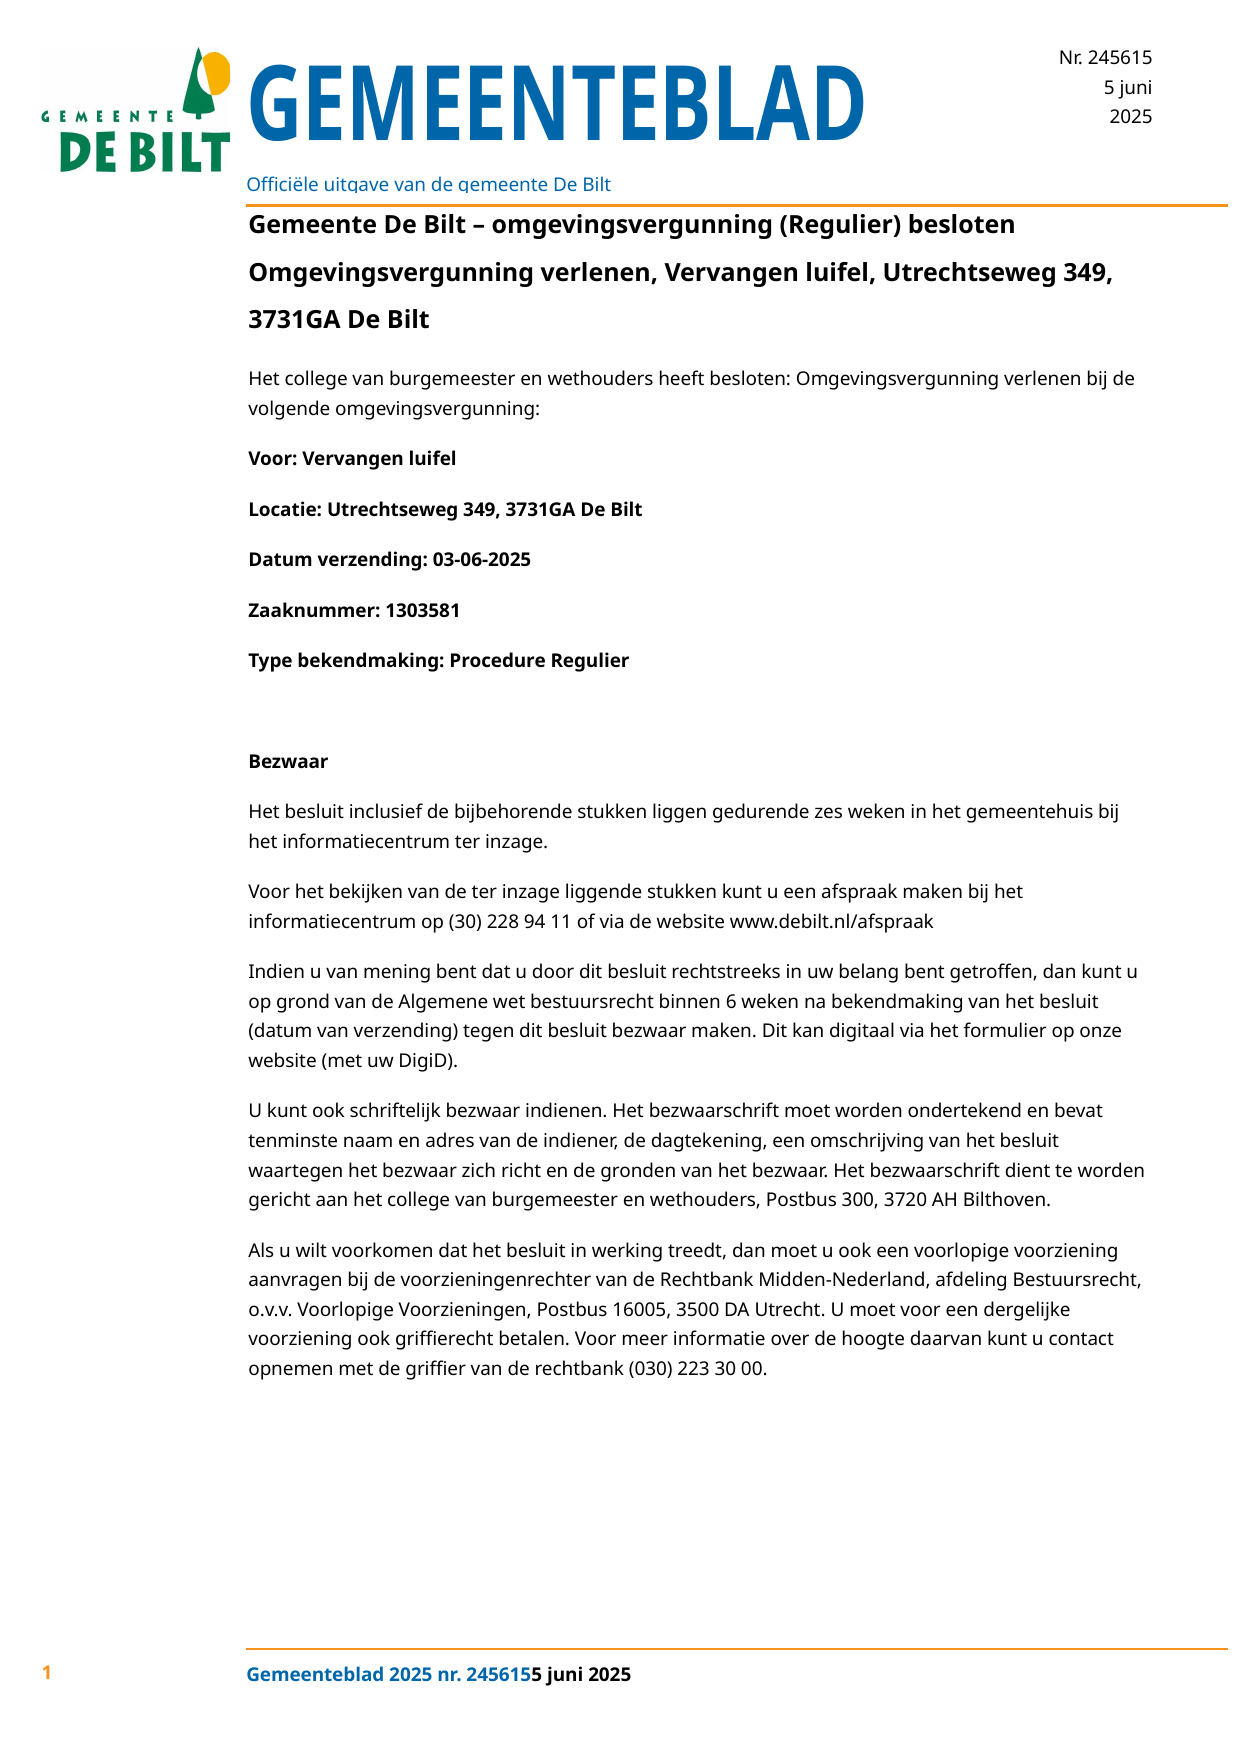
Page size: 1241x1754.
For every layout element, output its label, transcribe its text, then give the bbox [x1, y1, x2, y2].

text Indien u van mening bent dat u door dit besluit rechtstreeks in uw belang bent getroffen, dan kunt u op grond van de Algemene wet bestuursrecht binnen 6 weken na bekendmaking van het besluit (datum van verzending) tegen dit besluit bezwaar maken. Dit kan digitaal via het formulier op onze website (met uw DigiD). [248, 958, 1152, 1073]
text Zaaknummer: 1303581 [248, 597, 1152, 622]
text Voor het bekijken van de ter inzage liggende stukken kunt u een afspraak maken bij het informatiecentrum op (30) 228 94 11 of via de website www.debilt.nl/afspraak [248, 878, 1152, 934]
text Type bekendmaking: Procedure Regulier [248, 647, 1152, 673]
text Bezwaar [248, 748, 1152, 774]
text Voor: Vervangen luifel [248, 446, 1152, 471]
text Als u wilt voorkomen dat het besluit in werking treedt, dan moet u ook een voorlopige voorziening aanvragen bij de voorzieningenrechter van de Rechtbank Midden-Nederland, afdeling Bestuursrecht, o.v.v. Voorlopige Voorzieningen, Postbus 16005, 3500 DA Utrecht. U moet voor een dergelijke voorziening ook griffierecht betalen. Voor meer informatie over de hoogte daarvan kunt u contact opnemen met de griffier van de rechtbank (030) 223 30 00. [248, 1237, 1152, 1381]
text Locatie: Utrechtseweg 349, 3731GA De Bilt [248, 496, 1152, 522]
text U kunt ook schriftelijk bezwaar indienen. Het bezwaarschrift moet worden ondertekend en bevat tenminste naam en adres van de indiener, de dagtekening, een omschrijving van het besluit waartegen het bezwaar zich richt en de gronden van het bezwaar. Het bezwaarschrift dient te worden gericht aan het college van burgemeester en wethouders, Postbus 300, 3720 AH Bilthoven. [248, 1098, 1152, 1212]
text Gemeente De Bilt – omgevingsvergunning (Regulier) besloten Omgevingsvergunning verlenen, Vervangen luifel, Utrechtseweg 349, 3731GA De Bilt [248, 207, 1152, 336]
picture [41, 47, 231, 172]
text Het besluit inclusief de bijbehorende stukken liggen gedurende zes weken in het gemeentehuis bij het informatiecentrum ter inzage. [248, 798, 1152, 854]
text Datum verzending: 03-06-2025 [248, 546, 1152, 572]
text Het college van burgemeester en wethouders heeft besloten: Omgevingsvergunning verlenen bij de volgende omgevingsvergunning: [248, 366, 1152, 421]
